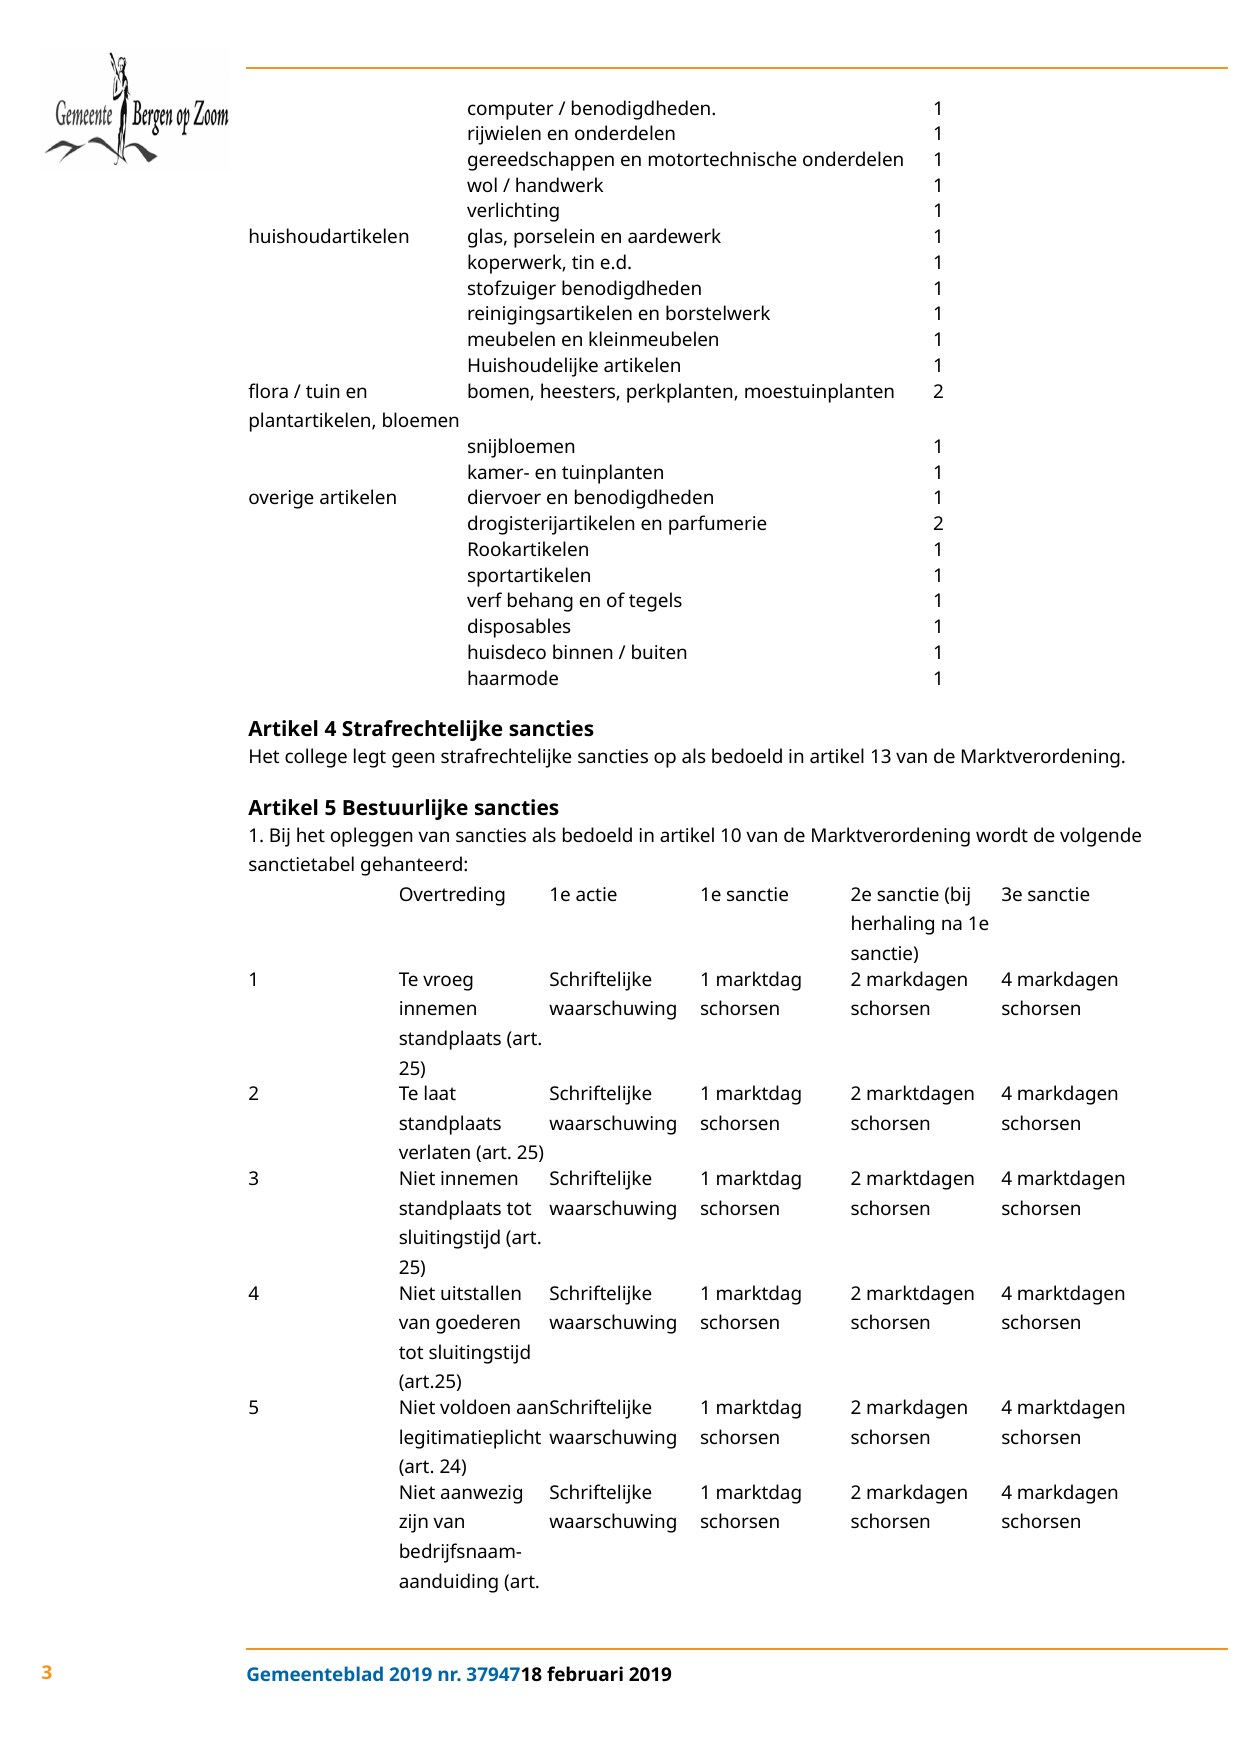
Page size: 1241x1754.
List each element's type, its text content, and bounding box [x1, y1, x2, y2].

table_cell flora / tuin en plantartikelen, bloemen [248, 378, 467, 433]
table_cell koperwerk, tin e.d. [467, 249, 933, 275]
table_cell wol / handwerk [467, 172, 933, 198]
table_cell [248, 1479, 398, 1594]
picture [41, 47, 231, 172]
table_cell [248, 172, 467, 198]
table_cell bomen, heesters, perkplanten, moestuinplanten [467, 378, 933, 433]
table_cell 1 [933, 485, 1152, 510]
table_cell 2 [248, 1080, 398, 1165]
table_cell 1 [933, 249, 1152, 275]
table_cell [248, 459, 467, 484]
table_cell reinigingsartikelen en borstelwerk [467, 301, 933, 326]
table_cell Rookartikelen [467, 536, 933, 562]
table_cell diervoer en benodigdheden [467, 485, 933, 510]
table_cell 2 marktdagen schorsen [850, 1280, 1001, 1394]
table_cell rijwielen en onderdelen [467, 121, 933, 146]
table_cell [248, 301, 467, 326]
table_cell 1 marktdag schorsen [700, 1080, 850, 1165]
text Het college legt geen strafrechtelijke sancties op als bedoeld in artikel 13 van de Marktverordening. [248, 743, 1152, 769]
table_cell 1 [933, 146, 1152, 172]
table_cell Niet voldoen aan legitimatieplicht (art. 24) [399, 1394, 549, 1479]
text Artikel 4 Strafrechtelijke sancties [248, 714, 1152, 743]
table_cell stofzuiger benodigdheden [467, 275, 933, 301]
table_cell Schriftelijke waarschuwing [549, 1165, 700, 1280]
table_cell [248, 95, 467, 121]
table_cell 1 [933, 639, 1152, 665]
table_cell 1 [933, 172, 1152, 198]
table_cell kamer- en tuinplanten [467, 459, 933, 484]
table_cell 4 marktdagen schorsen [1001, 1280, 1152, 1394]
table_cell 2 markdagen schorsen [850, 1479, 1001, 1594]
table_header 3e sanctie [1001, 881, 1152, 966]
table_cell [248, 433, 467, 459]
table_cell 1 [933, 459, 1152, 484]
table_cell 1 [933, 665, 1152, 690]
table_cell 4 markdagen schorsen [1001, 966, 1152, 1080]
table_cell [248, 562, 467, 587]
table_cell huisdeco binnen / buiten [467, 639, 933, 665]
table_cell [248, 275, 467, 301]
table_cell 2 marktdagen schorsen [850, 1165, 1001, 1280]
table_cell 2 markdagen schorsen [850, 1394, 1001, 1479]
table_cell Schriftelijke waarschuwing [549, 1080, 700, 1165]
table_cell 1 marktdag schorsen [700, 1165, 850, 1280]
table_cell 2 markdagen schorsen [850, 966, 1001, 1080]
table_cell drogisterijartikelen en parfumerie [467, 510, 933, 536]
table_cell 1 marktdag schorsen [700, 1479, 850, 1594]
table_cell Te vroeg innemen standplaats (art. 25) [399, 966, 549, 1080]
table_cell [248, 639, 467, 665]
table_header Overtreding [399, 881, 549, 966]
table_cell 1 [933, 326, 1152, 352]
table_cell 5 [248, 1394, 398, 1479]
table_cell 2 [933, 510, 1152, 536]
table_cell [248, 198, 467, 223]
table_cell verlichting [467, 198, 933, 223]
table_cell 1 marktdag schorsen [700, 1394, 850, 1479]
table_cell 2 [933, 378, 1152, 433]
table_cell verf behang en of tegels [467, 588, 933, 613]
table_cell haarmode [467, 665, 933, 690]
table_cell 2 marktdagen schorsen [850, 1080, 1001, 1165]
table_cell 1 [933, 198, 1152, 223]
table_cell 1 [933, 352, 1152, 378]
table_cell Huishoudelijke artikelen [467, 352, 933, 378]
table_cell 4 marktdagen schorsen [1001, 1165, 1152, 1280]
table_cell [248, 326, 467, 352]
table_cell 1 [933, 536, 1152, 562]
table_cell Schriftelijke waarschuwing [549, 966, 700, 1080]
text 1. Bij het opleggen van sancties als bedoeld in artikel 10 van de Marktverordening wordt de volgende sanctietabel gehanteerd: [248, 822, 1152, 877]
table_header 1e sanctie [700, 881, 850, 966]
table_cell 4 markdagen schorsen [1001, 1479, 1152, 1594]
table_cell 1 [933, 275, 1152, 301]
table_header 2e sanctie (bij herhaling na 1e sanctie) [850, 881, 1001, 966]
table_cell [248, 146, 467, 172]
table_cell 1 marktdag schorsen [700, 966, 850, 1080]
table_cell disposables [467, 613, 933, 639]
table_cell Schriftelijke waarschuwing [549, 1394, 700, 1479]
table_header [248, 881, 398, 966]
table_cell computer / benodigdheden. [467, 95, 933, 121]
table_cell [248, 121, 467, 146]
table_cell 1 [933, 224, 1152, 249]
table_cell [248, 510, 467, 536]
table_cell snijbloemen [467, 433, 933, 459]
table_cell 4 marktdagen schorsen [1001, 1394, 1152, 1479]
table_cell overige artikelen [248, 485, 467, 510]
table_cell 1 [248, 966, 398, 1080]
table_cell meubelen en kleinmeubelen [467, 326, 933, 352]
table_cell sportartikelen [467, 562, 933, 587]
table_cell Te laat standplaats verlaten (art. 25) [399, 1080, 549, 1165]
table_cell Niet uitstallen van goederen tot sluitingstijd (art.25) [399, 1280, 549, 1394]
table_cell 1 [933, 95, 1152, 121]
table_cell glas, porselein en aardewerk [467, 224, 933, 249]
table_header 1e actie [549, 881, 700, 966]
table_cell Schriftelijke waarschuwing [549, 1479, 700, 1594]
table_cell Niet innemen standplaats tot sluitingstijd (art. 25) [399, 1165, 549, 1280]
table_cell huishoudartikelen [248, 224, 467, 249]
table_cell 1 [933, 301, 1152, 326]
table_cell 1 [933, 121, 1152, 146]
table_cell 1 [933, 562, 1152, 587]
table_cell 1 [933, 613, 1152, 639]
table_cell 1 [933, 433, 1152, 459]
table_cell [248, 588, 467, 613]
table_cell 1 [933, 588, 1152, 613]
table_cell [248, 536, 467, 562]
table_cell [248, 665, 467, 690]
table_cell [248, 249, 467, 275]
table_cell 3 [248, 1165, 398, 1280]
table_cell [248, 352, 467, 378]
table_cell [248, 613, 467, 639]
text Artikel 5 Bestuurlijke sancties [248, 793, 1152, 822]
table_cell 4 [248, 1280, 398, 1394]
table_cell 4 markdagen schorsen [1001, 1080, 1152, 1165]
table_cell gereedschappen en motortechnische onderdelen [467, 146, 933, 172]
table_cell Schriftelijke waarschuwing [549, 1280, 700, 1394]
table_cell 1 marktdag schorsen [700, 1280, 850, 1394]
table_cell Niet aanwezig zijn van bedrijfsnaam-aanduiding (art. [399, 1479, 549, 1594]
